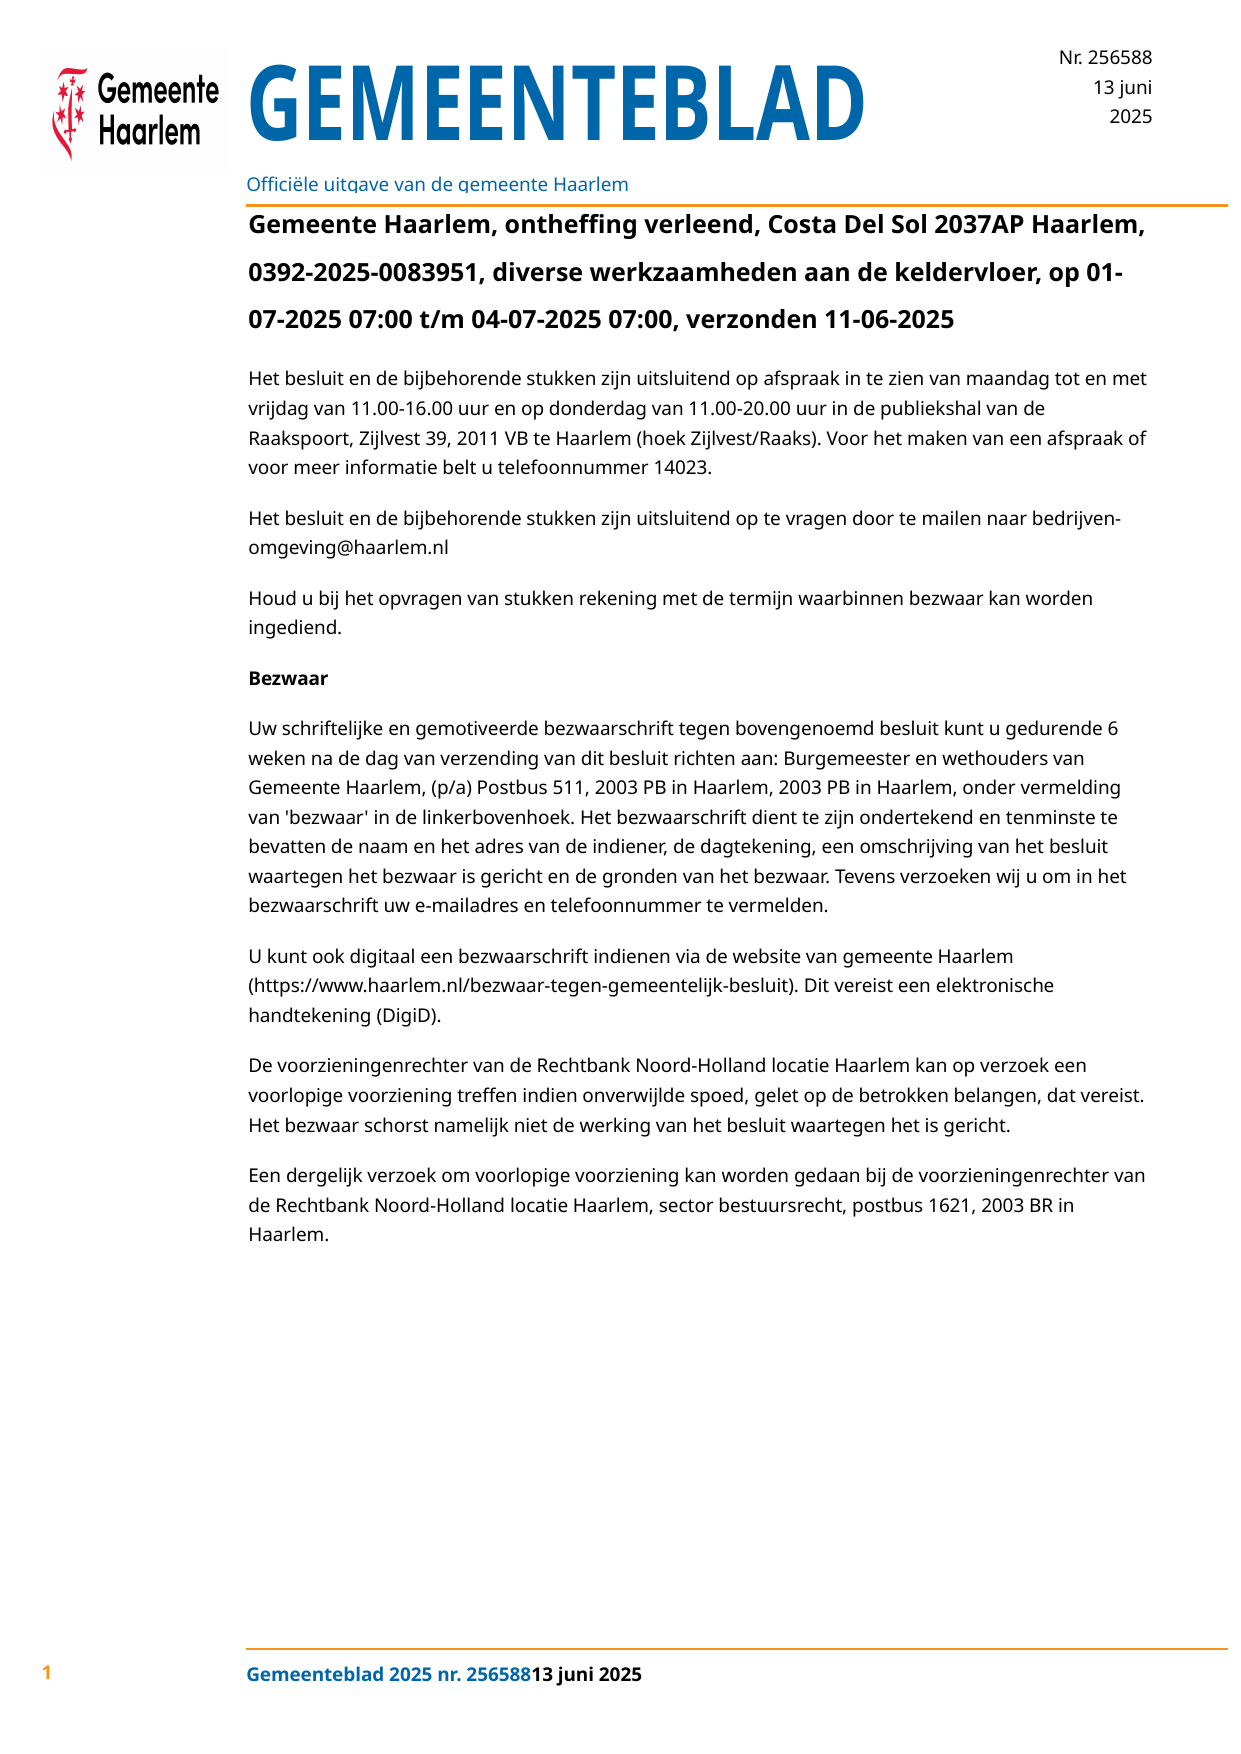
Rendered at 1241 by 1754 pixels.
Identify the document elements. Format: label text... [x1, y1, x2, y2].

text Bezwaar [248, 665, 1152, 690]
text Houd u bij het opvragen van stukken rekening met de termijn waarbinnen bezwaar kan worden ingediend. [248, 585, 1152, 640]
text De voorzieningenrechter van de Rechtbank Noord-Holland locatie Haarlem kan op verzoek een voorlopige voorziening treffen indien onverwijlde spoed, gelet op de betrokken belangen, dat vereist. Het bezwaar schorst namelijk niet de werking van het besluit waartegen het is gericht. [248, 1053, 1152, 1137]
text Uw schriftelijke en gemotiveerde bezwaarschrift tegen bovengenoemd besluit kunt u gedurende 6 weken na de dag van verzending van dit besluit richten aan: Burgemeester en wethouders van Gemeente Haarlem, (p/a) Postbus 511, 2003 PB in Haarlem, 2003 PB in Haarlem, onder vermelding van 'bezwaar' in de linkerbovenhoek. Het bezwaarschrift dient te zijn ondertekend en tenminste te bevatten de naam en het adres van de indiener, de dagtekening, een omschrijving van het besluit waartegen het bezwaar is gericht en de gronden van het bezwaar. Tevens verzoeken wij u om in het bezwaarschrift uw e-mailadres en telefoonnummer te vermelden. [248, 715, 1152, 918]
picture [41, 47, 231, 172]
text Het besluit en de bijbehorende stukken zijn uitsluitend op afspraak in te zien van maandag tot en met vrijdag van 11.00-16.00 uur en op donderdag van 11.00-20.00 uur in de publiekshal van de Raakspoort, Zijlvest 39, 2011 VB te Haarlem (hoek Zijlvest/Raaks). Voor het maken van een afspraak of voor meer informatie belt u telefoonnummer 14023. [248, 366, 1152, 480]
text Het besluit en de bijbehorende stukken zijn uitsluitend op te vragen door te mailen naar bedrijven-omgeving@haarlem.nl [248, 505, 1152, 560]
text U kunt ook digitaal een bezwaarschrift indienen via de website van gemeente Haarlem (https://www.haarlem.nl/bezwaar-tegen-gemeentelijk-besluit). Dit vereist een elektronische handtekening (DigiD). [248, 943, 1152, 1028]
text Een dergelijk verzoek om voorlopige voorziening kan worden gedaan bij de voorzieningenrechter van de Rechtbank Noord-Holland locatie Haarlem, sector bestuursrecht, postbus 1621, 2003 BR in Haarlem. [248, 1162, 1152, 1247]
text Gemeente Haarlem, ontheffing verleend, Costa Del Sol 2037AP Haarlem, 0392-2025-0083951, diverse werkzaamheden aan de keldervloer, op 01-07-2025 07:00 t/m 04-07-2025 07:00, verzonden 11-06-2025 [248, 207, 1152, 336]
